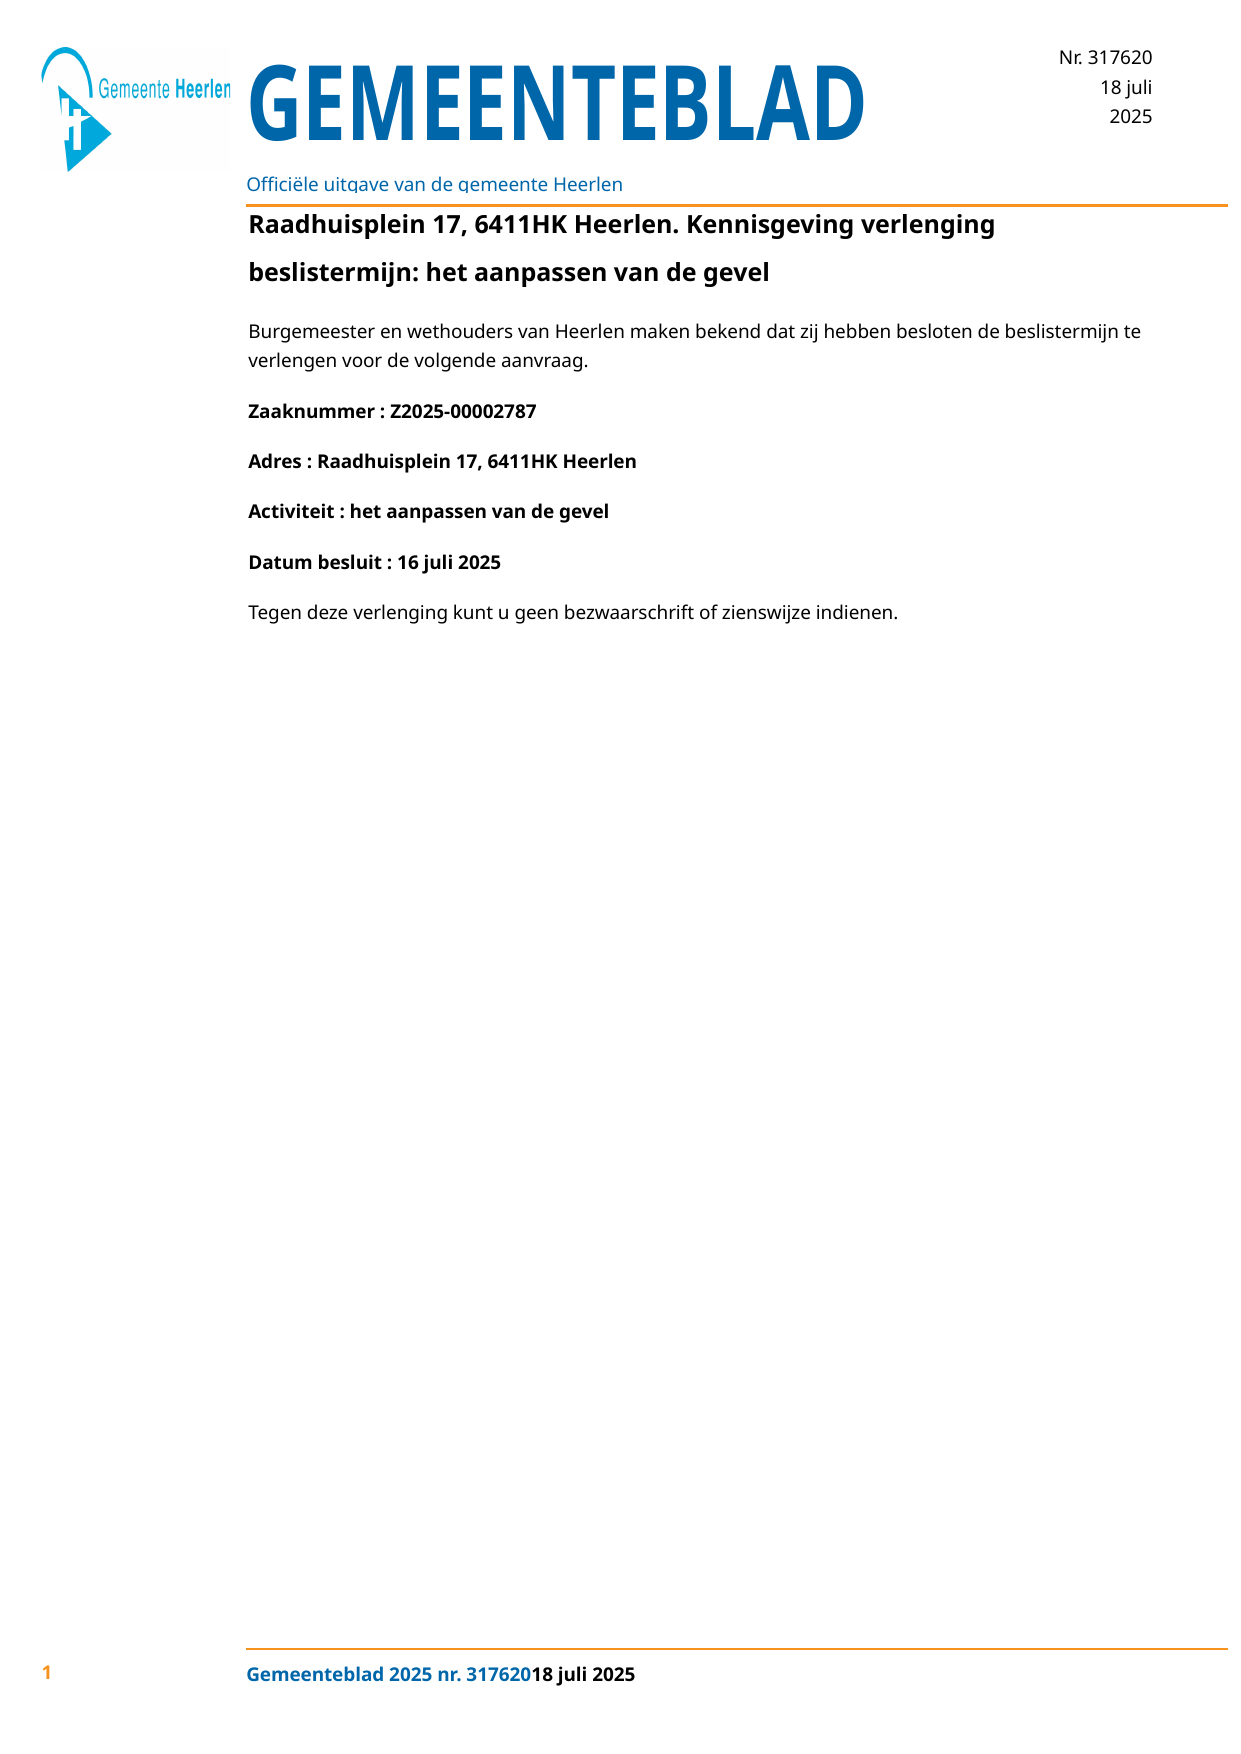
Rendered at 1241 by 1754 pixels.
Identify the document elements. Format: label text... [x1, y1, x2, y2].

picture [41, 47, 231, 172]
picture [41, 47, 59, 70]
text Burgemeester en wethouders van Heerlen maken bekend dat zij hebben besloten de beslistermijn te verlengen voor de volgende aanvraag. [248, 318, 1152, 373]
text Tegen deze verlenging kunt u geen bezwaarschrift of zienswijze indienen. [248, 599, 1152, 625]
text Adres : Raadhuisplein 17, 6411HK Heerlen [248, 448, 1152, 474]
text Datum besluit : 16 juli 2025 [248, 549, 1152, 575]
text Raadhuisplein 17, 6411HK Heerlen. Kennisgeving verlenging beslistermijn: het aanpassen van de gevel [248, 207, 1152, 288]
text Zaaknummer : Z2025-00002787 [248, 398, 1152, 424]
text Activiteit : het aanpassen van de gevel [248, 499, 1152, 524]
